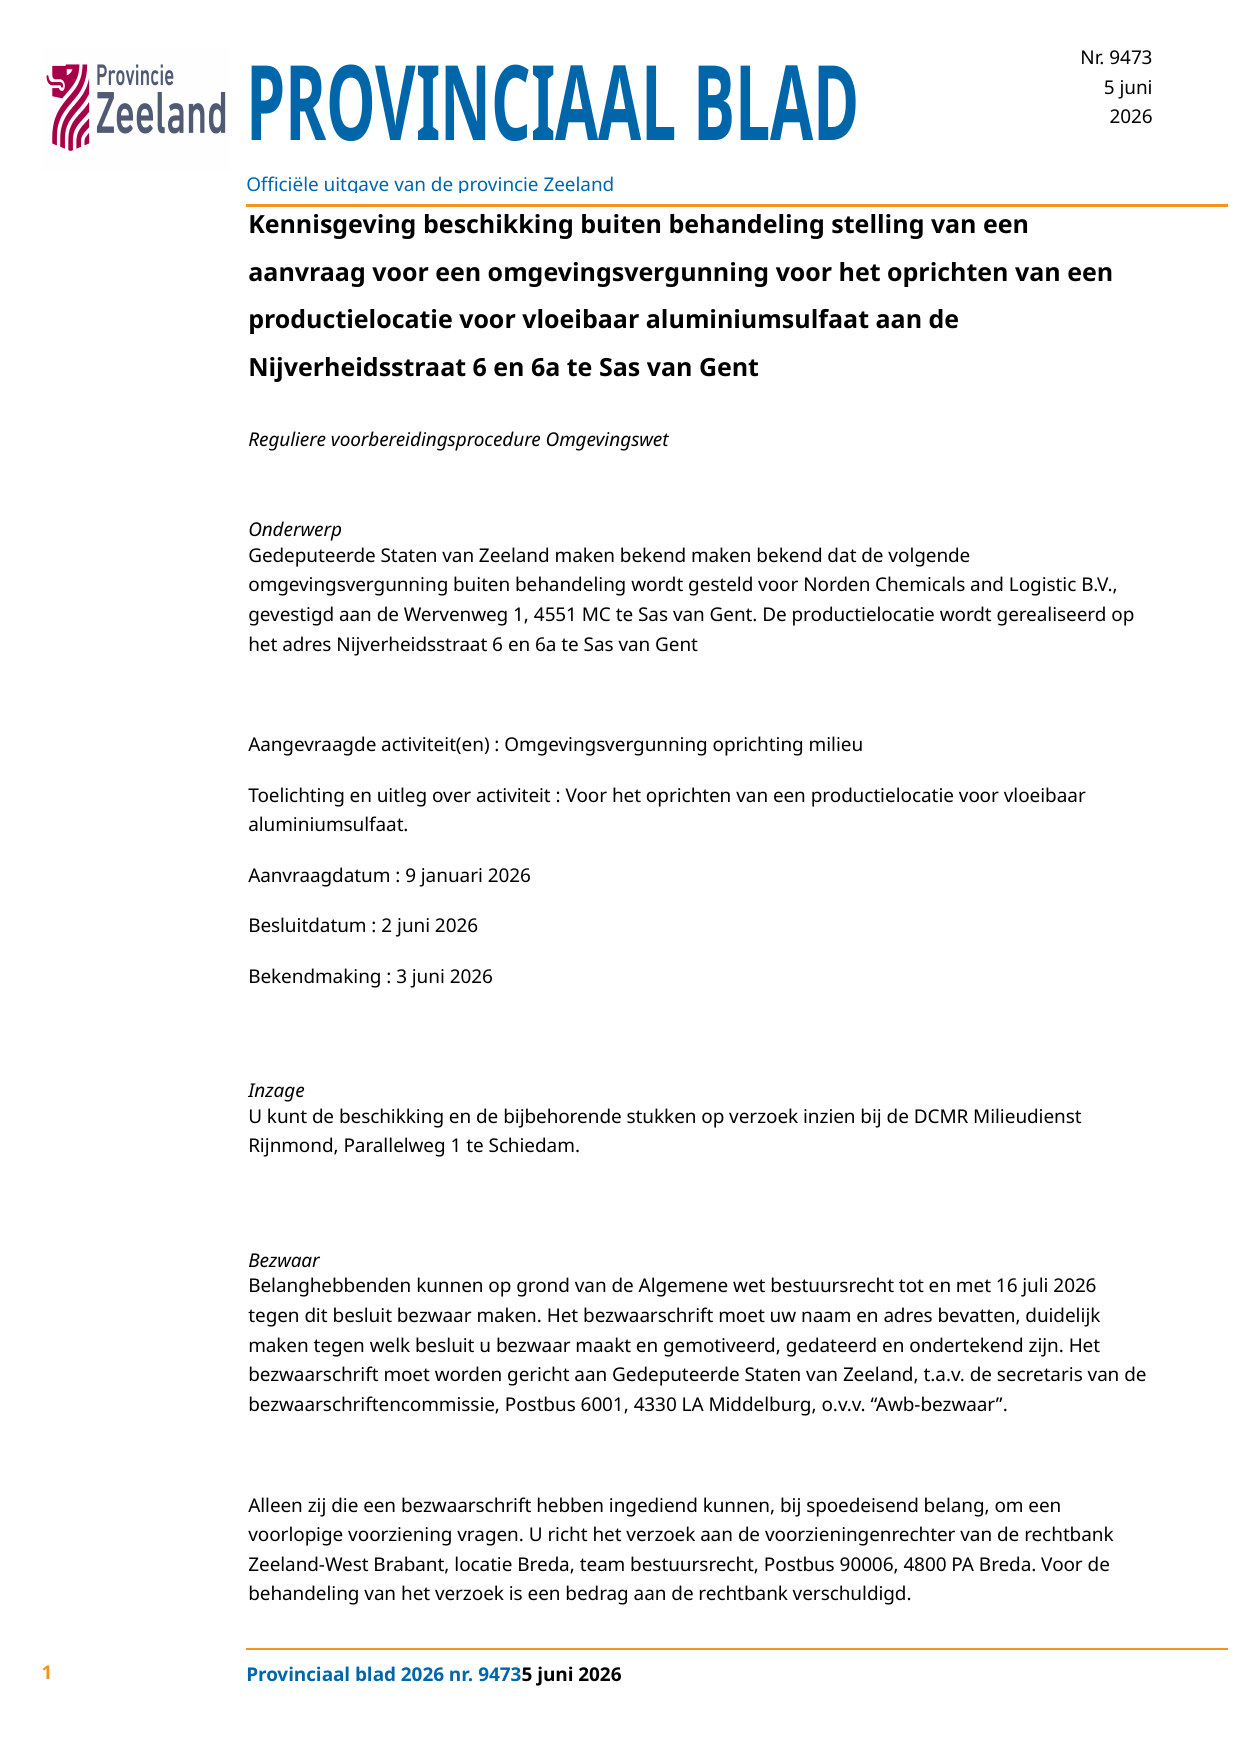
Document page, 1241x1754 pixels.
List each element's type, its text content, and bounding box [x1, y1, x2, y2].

text Kennisgeving beschikking buiten behandeling stelling van een aanvraag voor een omgevingsvergunning voor het oprichten van een productielocatie voor vloeibaar aluminiumsulfaat aan de Nijverheidsstraat 6 en 6a te Sas van Gent [248, 207, 1152, 384]
text Belanghebbenden kunnen op grond van de Algemene wet bestuursrecht tot en met 16 juli 2026 tegen dit besluit bezwaar maken. Het bezwaarschrift moet uw naam en adres bevatten, duidelijk maken tegen welk besluit u bezwaar maakt en gemotiveerd, gedateerd en ondertekend zijn. Het bezwaarschrift moet worden gericht aan Gedeputeerde Staten van Zeeland, t.a.v. de secretaris van de bezwaarschriftencommissie, Postbus 6001, 4330 LA Middelburg, o.v.v. “Awb-bezwaar”. [248, 1273, 1152, 1417]
text Alleen zij die een bezwaarschrift hebben ingediend kunnen, bij spoedeisend belang, om een voorlopige voorziening vragen. U richt het verzoek aan de voorzieningenrechter van de rechtbank Zeeland-West Brabant, locatie Breda, team bestuursrecht, Postbus 90006, 4800 PA Breda. Voor de behandeling van het verzoek is een bedrag aan de rechtbank verschuldigd. [248, 1492, 1152, 1606]
text U kunt de beschikking en de bijbehorende stukken op verzoek inzien bij de DCMR Milieudienst Rijnmond, Parallelweg 1 te Schiedam. [248, 1103, 1152, 1158]
text Bezwaar [248, 1247, 1152, 1273]
text Onderwerp [248, 516, 1152, 542]
text Toelichting en uitleg over activiteit : Voor het oprichten van een productielocatie voor vloeibaar aluminiumsulfaat. [248, 782, 1152, 837]
text Aangevraagde activiteit(en) : Omgevingsvergunning oprichting milieu [248, 732, 1152, 757]
text Reguliere voorbereidingsprocedure Omgevingswet [248, 427, 1152, 452]
text Aanvraagdatum : 9 januari 2026 [248, 862, 1152, 888]
picture [41, 47, 231, 172]
text Besluitdatum : 2 juni 2026 [248, 912, 1152, 938]
text Inzage [248, 1077, 1152, 1103]
text Bekendmaking : 3 juni 2026 [248, 963, 1152, 989]
text Gedeputeerde Staten van Zeeland maken bekend maken bekend dat de volgende omgevingsvergunning buiten behandeling wordt gesteld voor Norden Chemicals and Logistic B.V., gevestigd aan de Wervenweg 1, 4551 MC te Sas van Gent. De productielocatie wordt gerealiseerd op het adres Nijverheidsstraat 6 en 6a te Sas van Gent [248, 542, 1152, 657]
